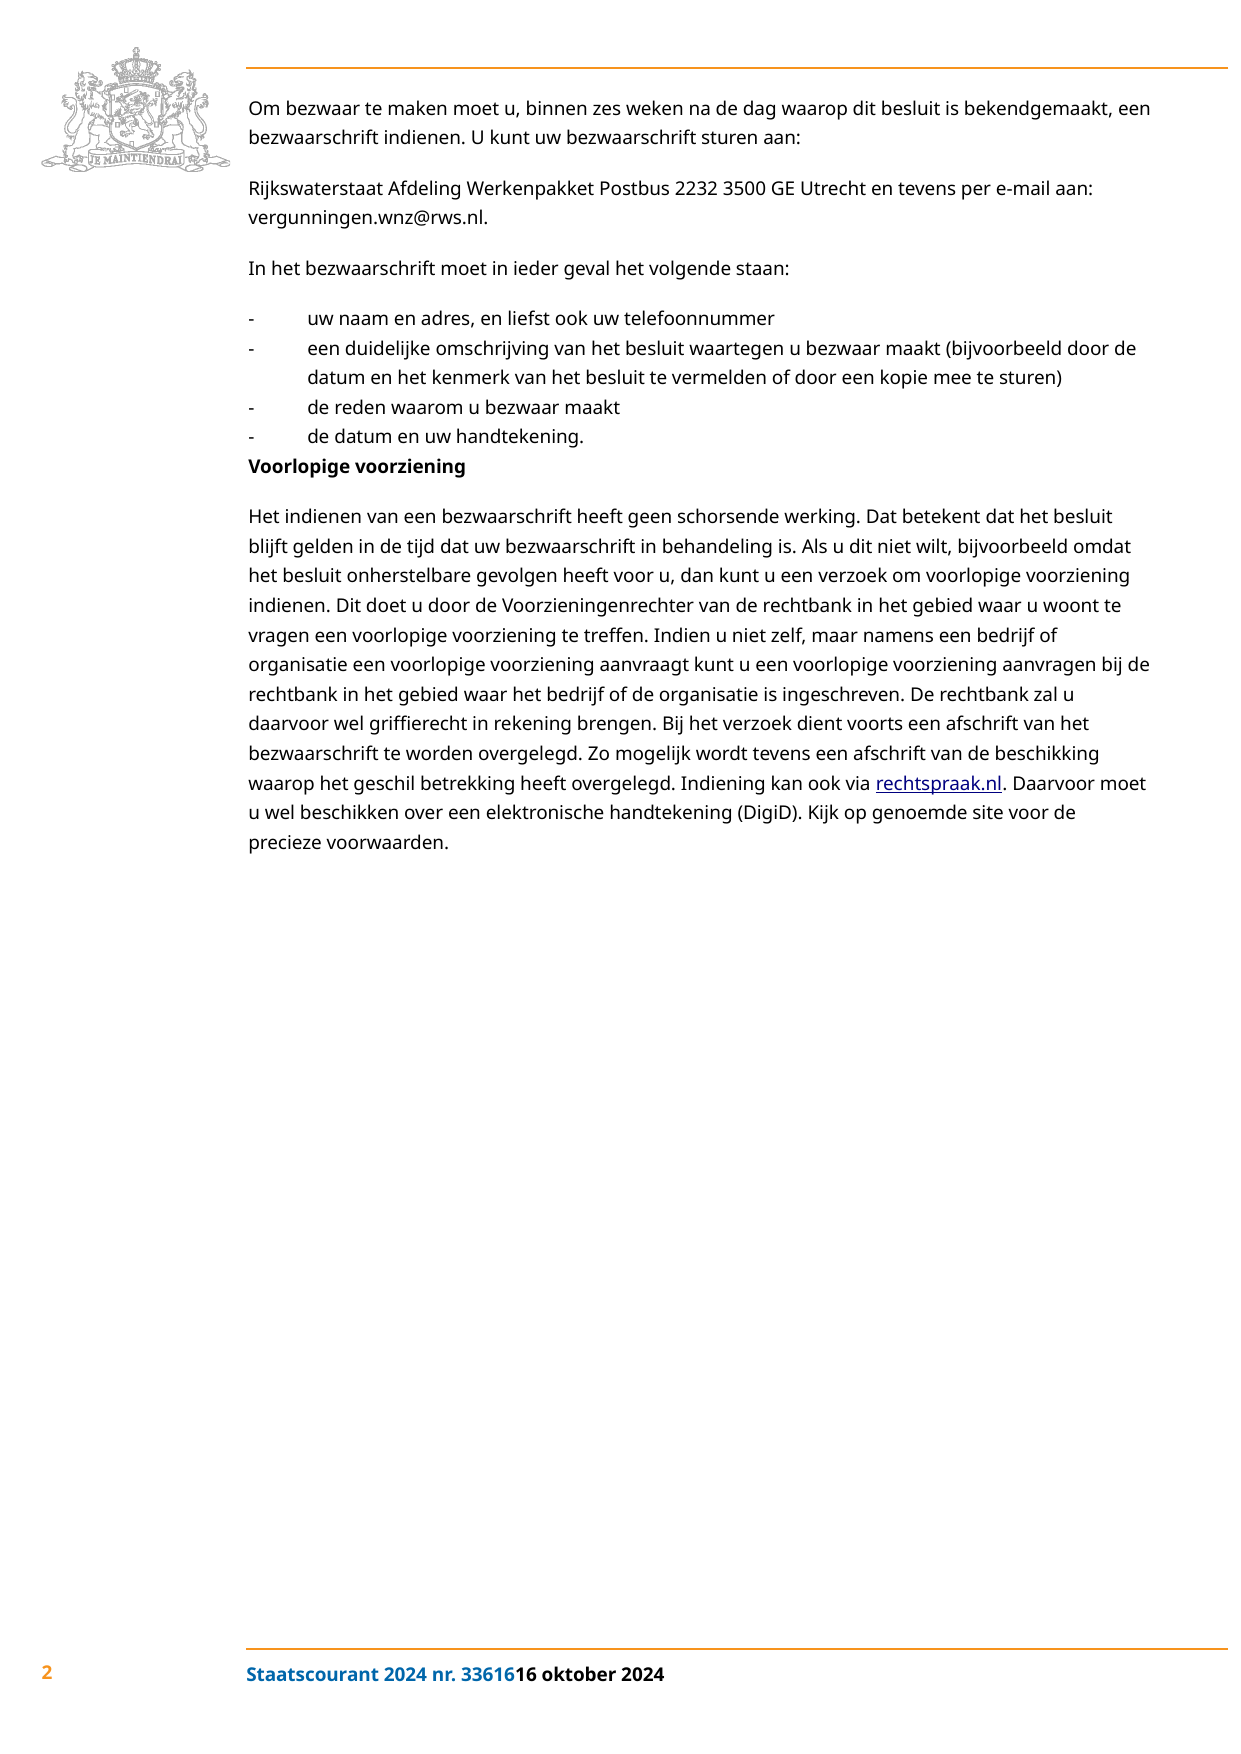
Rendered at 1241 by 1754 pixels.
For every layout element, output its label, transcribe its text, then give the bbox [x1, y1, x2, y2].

text Om bezwaar te maken moet u, binnen zes weken na de dag waarop dit besluit is bekendgemaakt, een bezwaarschrift indienen. U kunt uw bezwaarschrift sturen aan: [248, 95, 1152, 150]
text Voorlopige voorziening [248, 453, 1152, 479]
list een duidelijke omschrijving van het besluit waartegen u bezwaar maakt (bijvoorbeeld door de datum en het kenmerk van het besluit te vermelden of door een kopie mee te sturen) [248, 335, 1152, 390]
list de reden waarom u bezwaar maakt [248, 394, 1152, 420]
text In het bezwaarschrift moet in ieder geval het volgende staan: [248, 255, 1152, 281]
text Rijkswaterstaat Afdeling Werkenpakket Postbus 2232 3500 GE Utrecht en tevens per e-mail aan: vergunningen.wnz@rws.nl. [248, 175, 1152, 230]
picture [41, 47, 231, 172]
list de datum en uw handtekening. [248, 423, 1152, 449]
text Het indienen van een bezwaarschrift heeft geen schorsende werking. Dat betekent dat het besluit blijft gelden in de tijd dat uw bezwaarschrift in behandeling is. Als u dit niet wilt, bijvoorbeeld omdat het besluit onherstelbare gevolgen heeft voor u, dan kunt u een verzoek om voorlopige voorziening indienen. Dit doet u door de Voorzieningenrechter van de rechtbank in het gebied waar u woont te vragen een voorlopige voorziening te treffen. Indien u niet zelf, maar namens een bedrijf of organisatie een voorlopige voorziening aanvraagt kunt u een voorlopige voorziening aanvragen bij de rechtbank in het gebied waar het bedrijf of de organisatie is ingeschreven. De rechtbank zal u daarvoor wel griffierecht in rekening brengen. Bij het verzoek dient voorts een afschrift van het bezwaarschrift te worden overgelegd. Zo mogelijk wordt tevens een afschrift van de beschikking waarop het geschil betrekking heeft overgelegd. Indiening kan ook via rechtspraak.nl. Daarvoor moet u wel beschikken over een elektronische handtekening (DigiD). Kijk op genoemde site voor de precieze voorwaarden. [248, 503, 1152, 855]
list uw naam en adres, en liefst ook uw telefoonnummer [248, 305, 1152, 331]
